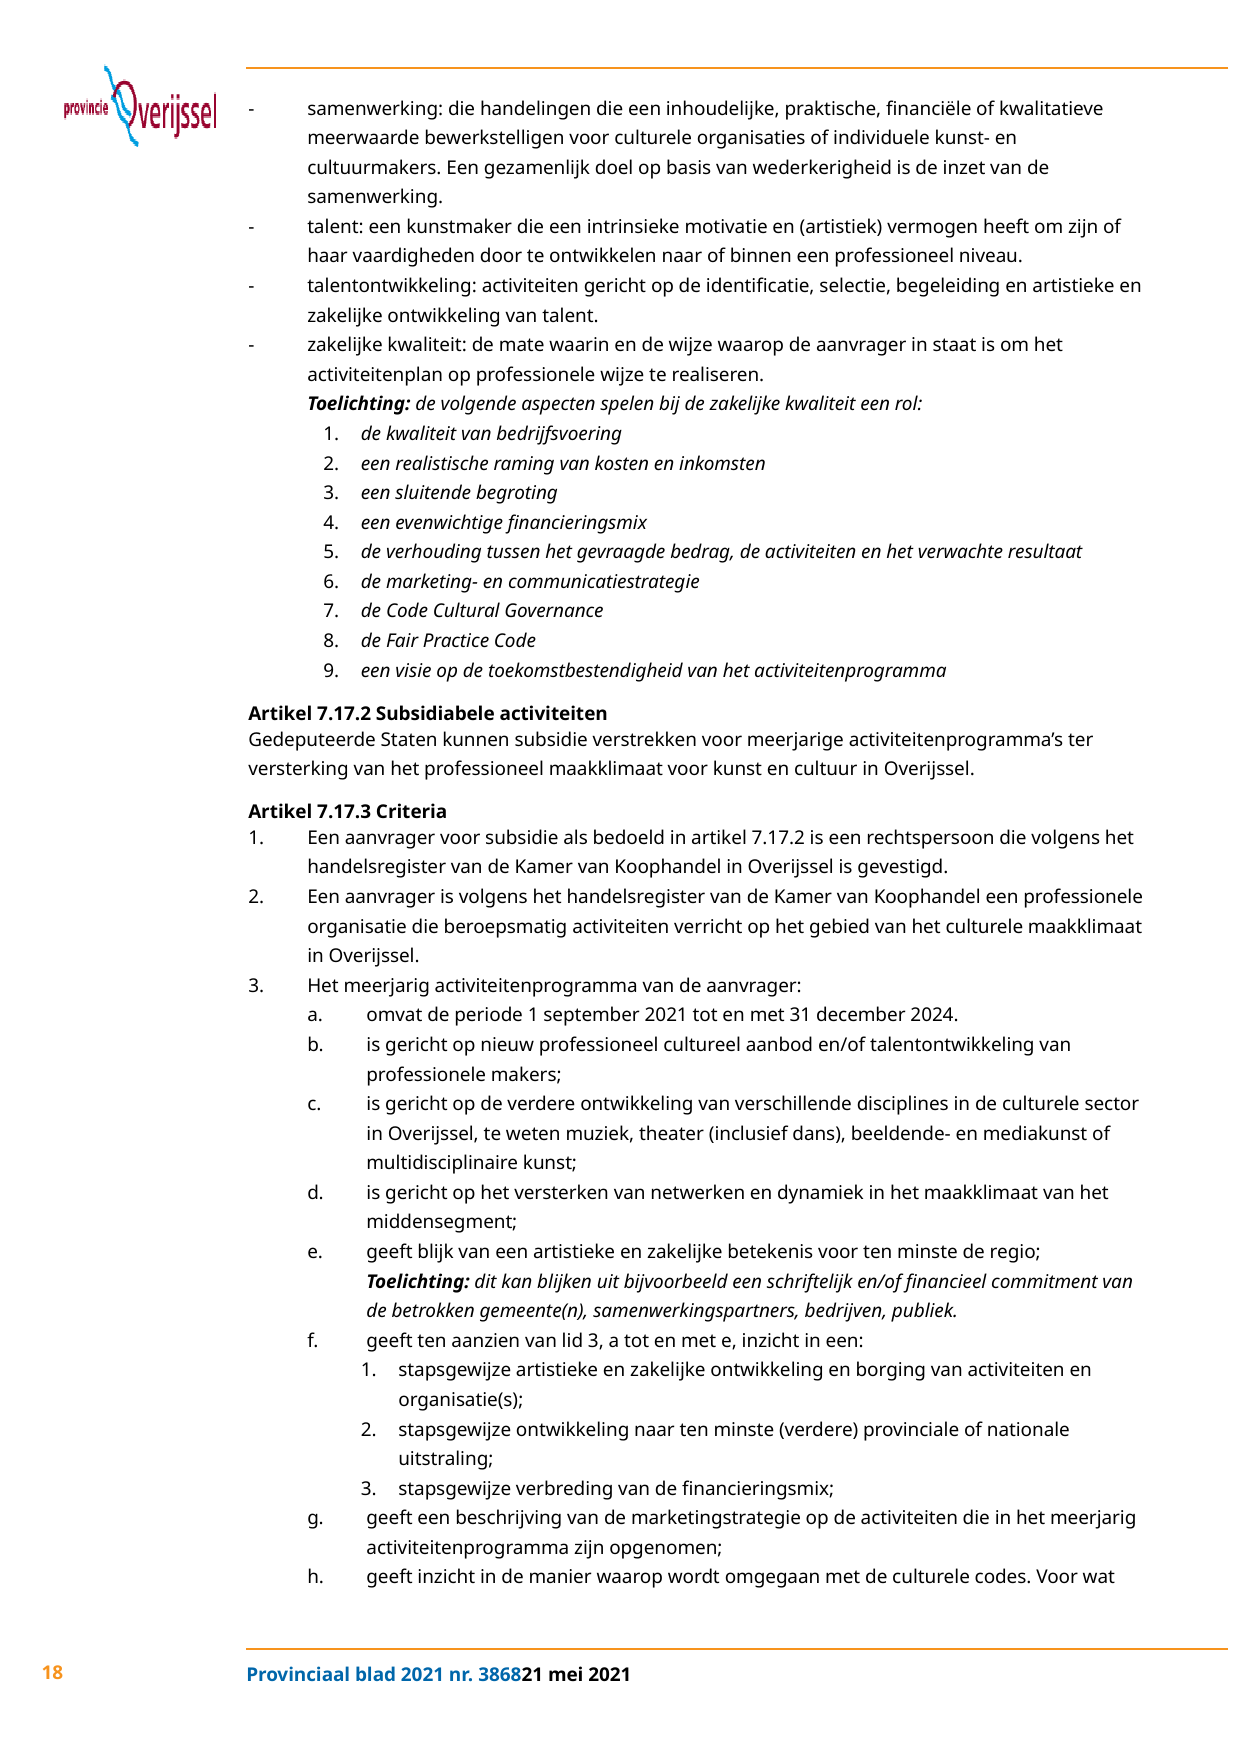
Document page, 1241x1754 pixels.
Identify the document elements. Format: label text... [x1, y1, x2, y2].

list de marketing- en communicatiestrategie [323, 568, 1152, 594]
list stapsgewijze artistieke en zakelijke ontwikkeling en borging van activiteiten en organisatie(s); [361, 1357, 1152, 1412]
list omvat de periode 1 september 2021 tot en met 31 december 2024. [307, 1002, 1152, 1027]
list Toelichting: dit kan blijken uit bijvoorbeeld een schriftelijk en/of financieel commitment van de betrokken gemeente(n), samenwerkingspartners, bedrijven, publiek. [307, 1268, 1152, 1323]
list geeft blijk van een artistieke en zakelijke betekenis voor ten minste de regio; [307, 1238, 1152, 1264]
list geeft een beschrijving van de marketingstrategie op de activiteiten die in het meerjarig activiteitenprogramma zijn opgenomen; [307, 1504, 1152, 1560]
list is gericht op de verdere ontwikkeling van verschillende disciplines in de culturele sector in Overijssel, te weten muziek, theater (inclusief dans), beeldende- en mediakunst of multidisciplinaire kunst; [307, 1090, 1152, 1175]
list de kwaliteit van bedrijfsvoering [323, 420, 1152, 446]
list stapsgewijze ontwikkeling naar ten minste (verdere) provinciale of nationale uitstraling; [361, 1416, 1152, 1471]
list Het meerjarig activiteitenprogramma van de aanvrager: [248, 972, 1152, 998]
text Artikel 7.17.2 Subsidiabele activiteiten [248, 700, 1152, 726]
list is gericht op het versterken van netwerken en dynamiek in het maakklimaat van het middensegment; [307, 1179, 1152, 1234]
list geeft ten aanzien van lid 3, a tot en met e, inzicht in een: [307, 1327, 1152, 1353]
list de Code Cultural Governance [323, 598, 1152, 623]
list geeft inzicht in de manier waarop wordt omgegaan met de culturele codes. Voor wat [307, 1564, 1152, 1589]
text Gedeputeerde Staten kunnen subsidie verstrekken voor meerjarige activiteitenprogramma’s ter versterking van het professioneel maakklimaat voor kunst en cultuur in Overijssel. [248, 726, 1152, 781]
list zakelijke kwaliteit: de mate waarin en de wijze waarop de aanvrager in staat is om het activiteitenplan op professionele wijze te realiseren. [248, 331, 1152, 387]
list een visie op de toekomstbestendigheid van het activiteitenprogramma [323, 657, 1152, 683]
list een evenwichtige financieringsmix [323, 509, 1152, 535]
list Toelichting: de volgende aspecten spelen bij de zakelijke kwaliteit een rol: [248, 391, 1152, 416]
list stapsgewijze verbreding van de financieringsmix; [361, 1475, 1152, 1501]
list een realistische raming van kosten en inkomsten [323, 450, 1152, 476]
list de Fair Practice Code [323, 627, 1152, 653]
list talentontwikkeling: activiteiten gericht op de identificatie, selectie, begeleiding en artistieke en zakelijke ontwikkeling van talent. [248, 272, 1152, 328]
list samenwerking: die handelingen die een inhoudelijke, praktische, financiële of kwalitatieve meerwaarde bewerkstelligen voor culturele organisaties of individuele kunst- en cultuurmakers. Een gezamenlijk doel op basis van wederkerigheid is de inzet van de samenwerking. [248, 95, 1152, 209]
list een sluitende begroting [323, 479, 1152, 505]
list Een aanvrager is volgens het handelsregister van de Kamer van Koophandel een professionele organisatie die beroepsmatig activiteiten verricht op het gebied van het culturele maakklimaat in Overijssel. [248, 883, 1152, 968]
list talent: een kunstmaker die een intrinsieke motivatie en (artistiek) vermogen heeft om zijn of haar vaardigheden door te ontwikkelen naar of binnen een professioneel niveau. [248, 213, 1152, 268]
list Een aanvrager voor subsidie als bedoeld in artikel 7.17.2 is een rechtspersoon die volgens het handelsregister van de Kamer van Koophandel in Overijssel is gevestigd. [248, 824, 1152, 879]
list de verhouding tussen het gevraagde bedrag, de activiteiten en het verwachte resultaat [323, 538, 1152, 564]
list is gericht op nieuw professioneel cultureel aanbod en/of talentontwikkeling van professionele makers; [307, 1031, 1152, 1087]
picture [41, 47, 231, 172]
text Artikel 7.17.3 Criteria [248, 798, 1152, 824]
